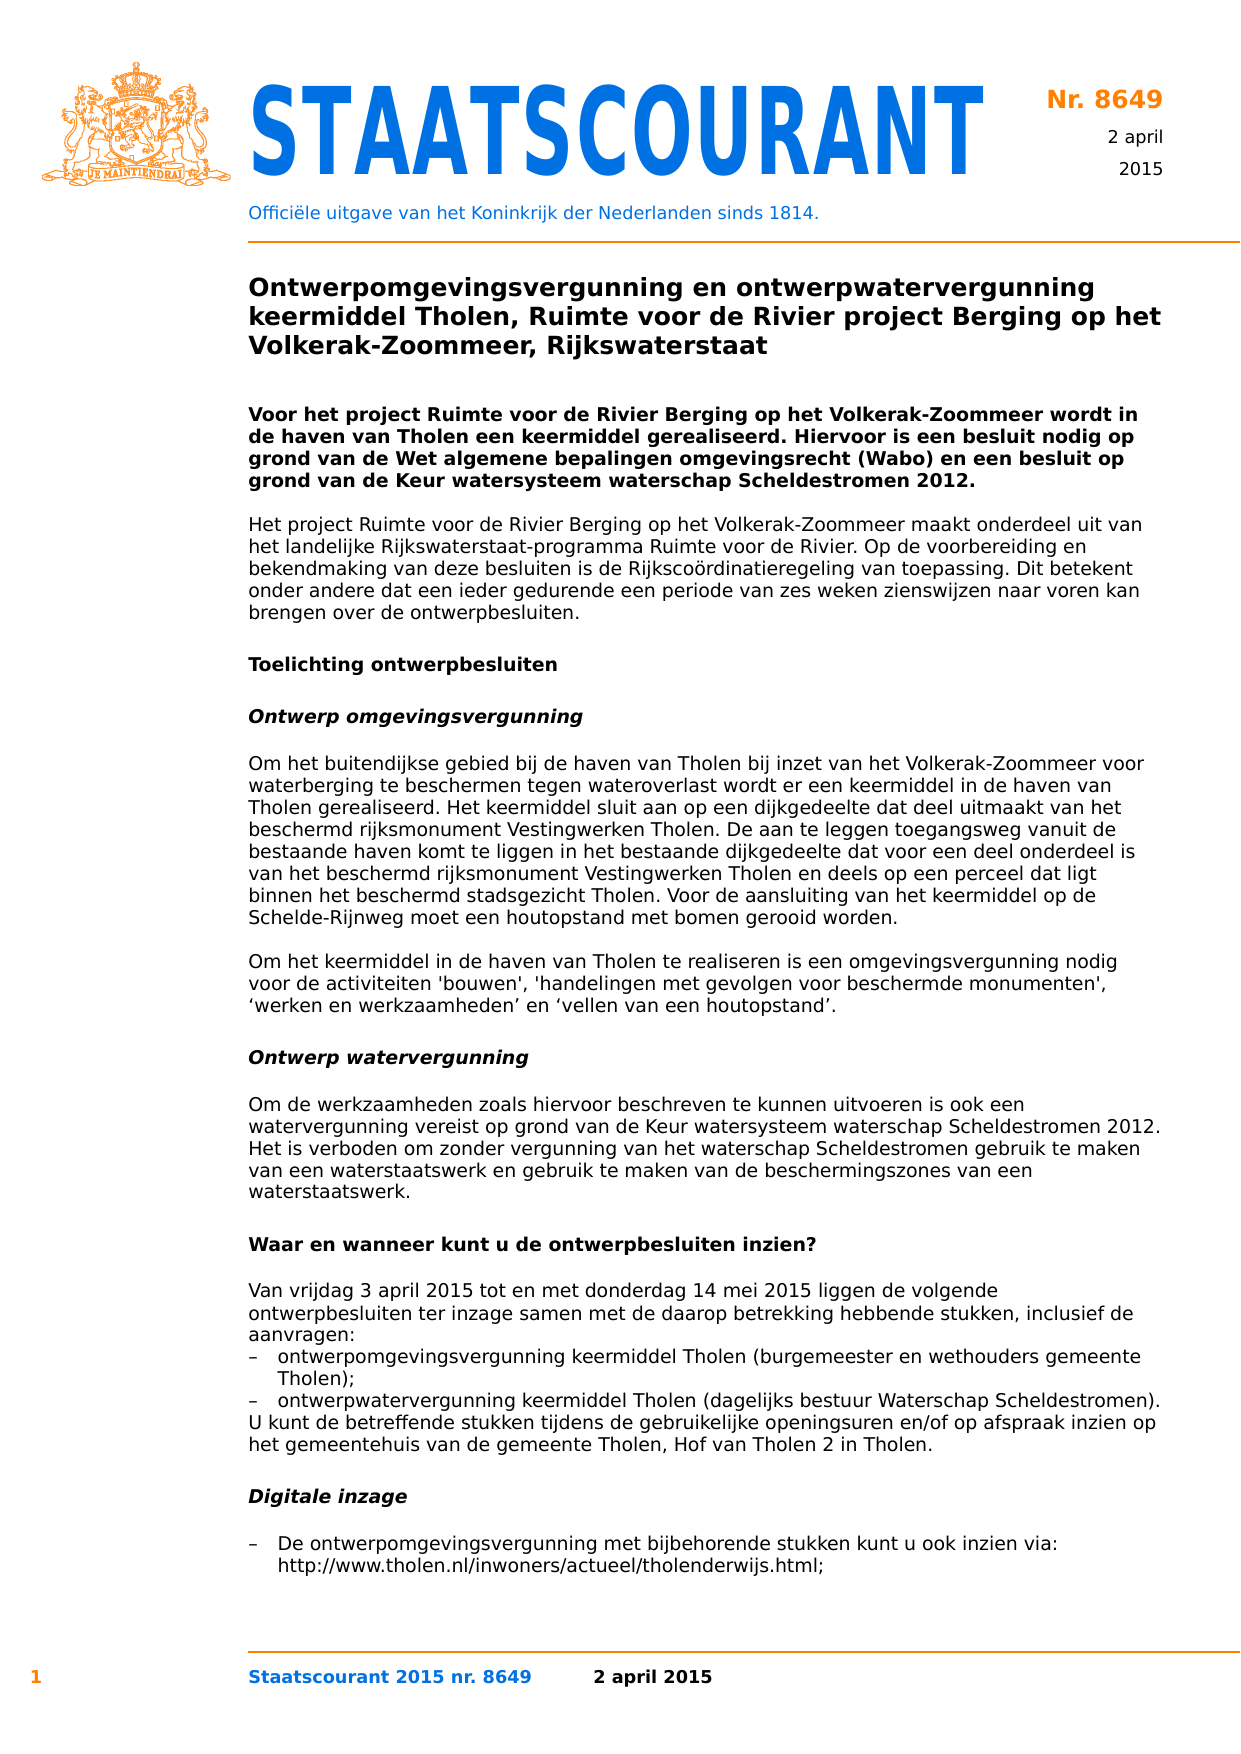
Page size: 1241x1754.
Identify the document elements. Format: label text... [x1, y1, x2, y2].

text http://www.tholen.nl/inwoners/actueel/tholenderwijs.html; [277, 1555, 1163, 1577]
text Van vrijdag 3 april 2015 tot en met donderdag 14 mei 2015 liggen de volgende ontwerpbesluiten ter inzage samen met de daarop betrekking hebbende stukken, inclusief de aanvragen: [248, 1280, 1163, 1346]
table_cell 2 april [998, 121, 1240, 153]
text – De ontwerpomgevingsvergunning met bijbehorende stukken kunt u ook inzien via: [248, 1533, 1163, 1555]
subtitle Digitale inzage [248, 1486, 1163, 1508]
table_header Nr. 8649 [998, 62, 1240, 121]
subtitle Waar en wanneer kunt u de ontwerpbesluiten inzien? [248, 1233, 1163, 1255]
table_cell 2015 [998, 153, 1240, 203]
subtitle Toelichting ontwerpbesluiten [248, 654, 1163, 676]
subtitle Ontwerpomgevingsvergunning en ontwerpwatervergunning keermiddel Tholen, Ruimte voor de Rivier project Berging op het Volkerak-Zoommeer, Rijkswaterstaat [248, 273, 1163, 361]
text Het project Ruimte voor de Rivier Berging op het Volkerak-Zoommeer maakt onderdeel uit van het landelijke Rijkswaterstaat-programma Ruimte voor de Rivier. Op de voorbereiding en bekendmaking van deze besluiten is de Rijkscoördinatieregeling van toepassing. Dit betekent onder andere dat een ieder gedurende een periode van zes weken zienswijzen naar voren kan brengen over de ontwerpbesluiten. [248, 514, 1163, 624]
text Om het buitendijkse gebied bij de haven van Tholen bij inzet van het Volkerak-Zoommeer voor waterberging te beschermen tegen wateroverlast wordt er een keermiddel in de haven van Tholen gerealiseerd. Het keermiddel sluit aan op een dijkgedeelte dat deel uitmaakt van het beschermd rijksmonument Vestingwerken Tholen. De aan te leggen toegangsweg vanuit de bestaande haven komt te liggen in het bestaande dijkgedeelte dat voor een deel onderdeel is van het beschermd rijksmonument Vestingwerken Tholen en deels op een perceel dat ligt binnen het beschermd stadsgezicht Tholen. Voor de aansluiting van het keermiddel op de Schelde-Rijnweg moet een houtopstand met bomen gerooid worden. [248, 753, 1163, 929]
text – ontwerpomgevingsvergunning keermiddel Tholen (burgemeester en wethouders gemeente Tholen); [248, 1346, 1163, 1390]
subtitle Ontwerp watervergunning [248, 1047, 1163, 1068]
picture [41, 62, 231, 186]
table_cell Officiële uitgave van het Koninkrijk der Nederlanden sinds 1814. [248, 203, 1240, 241]
text U kunt de betreffende stukken tijdens de gebruikelijke openingsuren en/of op afspraak inzien op het gemeentehuis van de gemeente Tholen, Hof van Tholen 2 in Tholen. [248, 1412, 1163, 1456]
subtitle Ontwerp omgevingsvergunning [248, 706, 1163, 728]
text Om het keermiddel in de haven van Tholen te realiseren is een omgevingsvergunning nodig voor de activiteiten 'bouwen', 'handelingen met gevolgen voor beschermde monumenten', ‘werken en werkzaamheden’ en ‘vellen van een houtopstand’. [248, 951, 1163, 1017]
table_header [25, 62, 248, 241]
text Voor het project Ruimte voor de Rivier Berging op het Volkerak-Zoommeer wordt in de haven van Tholen een keermiddel gerealiseerd. Hiervoor is een besluit nodig op grond van de Wet algemene bepalingen omgevingsrecht (Wabo) en een besluit op grond van de Keur watersysteem waterschap Scheldestromen 2012. [248, 404, 1163, 492]
text Om de werkzaamheden zoals hiervoor beschreven te kunnen uitvoeren is ook een watervergunning vereist op grond van de Keur watersysteem waterschap Scheldestromen 2012. Het is verboden om zonder vergunning van het waterschap Scheldestromen gebruik te maken van een waterstaatswerk en gebruik te maken van de beschermingszones van een waterstaatswerk. [248, 1093, 1163, 1203]
text – ontwerpwatervergunning keermiddel Tholen (dagelijks bestuur Waterschap Scheldestromen). [248, 1390, 1163, 1412]
table_header STAATSCOURANT [248, 62, 998, 203]
